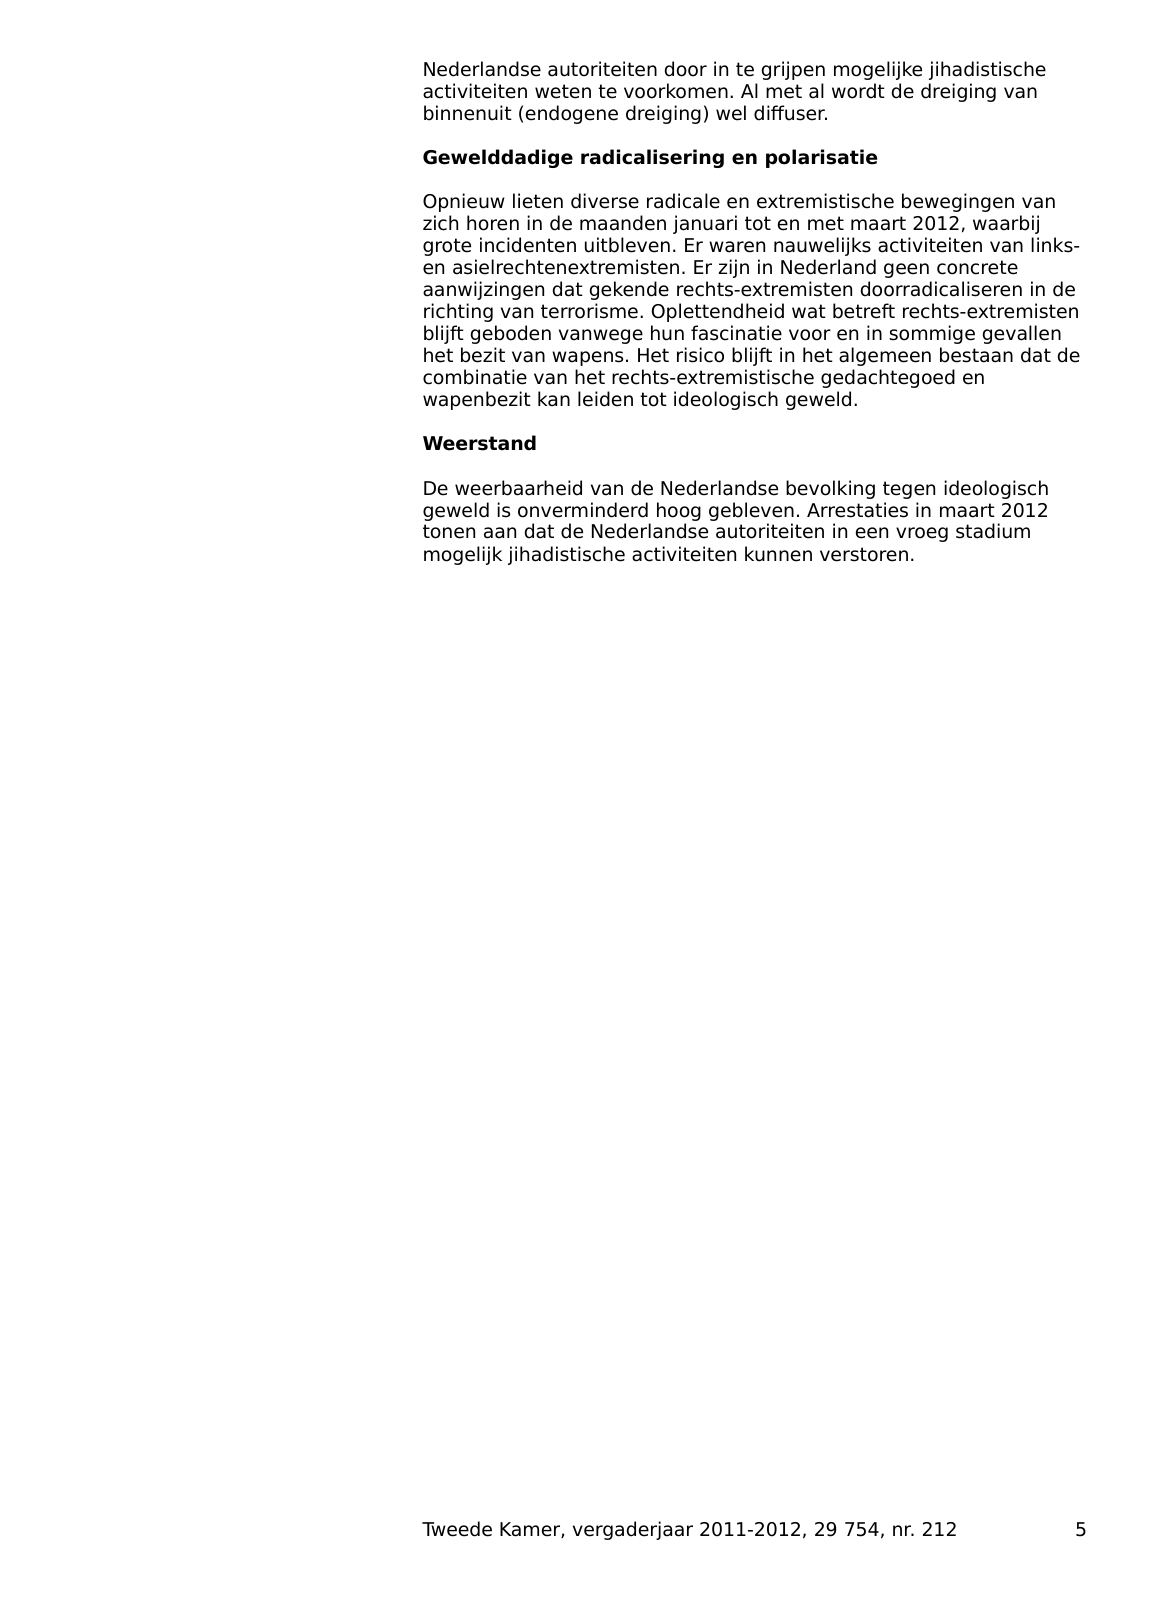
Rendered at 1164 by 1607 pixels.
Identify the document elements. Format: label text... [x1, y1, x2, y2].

subtitle Weerstand [422, 433, 1087, 455]
text De weerbaarheid van de Nederlandse bevolking tegen ideologisch geweld is onverminderd hoog gebleven. Arrestaties in maart 2012 tonen aan dat de Nederlandse autoriteiten in een vroeg stadium mogelijk jihadistische activiteiten kunnen verstoren. [422, 477, 1087, 565]
subtitle Gewelddadige radicalisering en polarisatie [422, 147, 1087, 169]
text Opnieuw lieten diverse radicale en extremistische bewegingen van zich horen in de maanden januari tot en met maart 2012, waarbij grote incidenten uitbleven. Er waren nauwelijks activiteiten van links- en asielrechtenextremisten. Er zijn in Nederland geen concrete aanwijzingen dat gekende rechts-extremisten doorradicaliseren in de richting van terrorisme. Oplettendheid wat betreft rechts-extremisten blijft geboden vanwege hun fascinatie voor en in sommige gevallen het bezit van wapens. Het risico blijft in het algemeen bestaan dat de combinatie van het rechts-extremistische gedachtegoed en wapenbezit kan leiden tot ideologisch geweld. [422, 191, 1087, 411]
text Nederlandse autoriteiten door in te grijpen mogelijke jihadistische activiteiten weten te voorkomen. Al met al wordt de dreiging van binnenuit (endogene dreiging) wel diffuser. [422, 59, 1087, 125]
